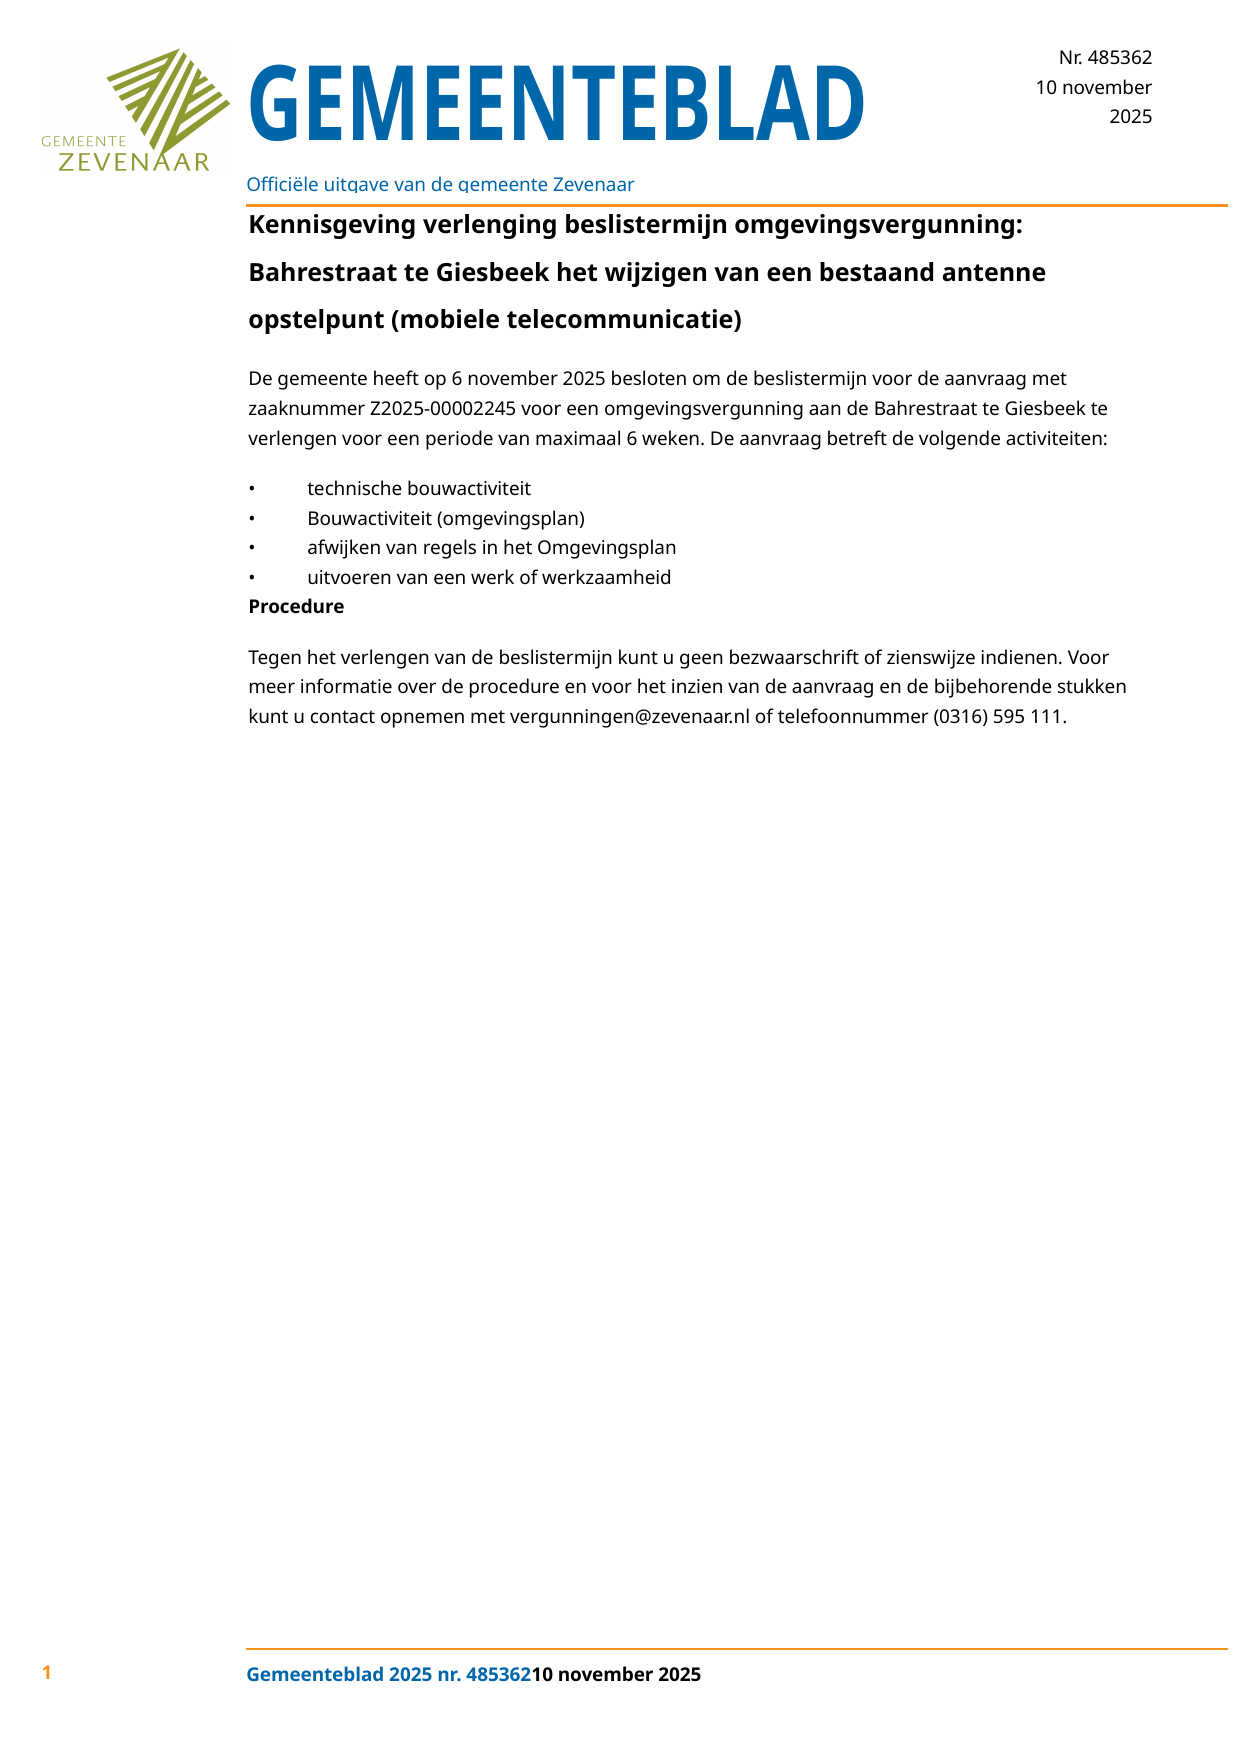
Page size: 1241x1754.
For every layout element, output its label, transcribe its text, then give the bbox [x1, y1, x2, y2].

list Bouwactiviteit (omgevingsplan) [248, 505, 1152, 530]
text Kennisgeving verlenging beslistermijn omgevingsvergunning: Bahrestraat te Giesbeek het wijzigen van een bestaand antenne opstelpunt (mobiele telecommunicatie) [248, 207, 1152, 336]
text Procedure [248, 593, 1152, 619]
list afwijken van regels in het Omgevingsplan [248, 534, 1152, 560]
list uitvoeren van een werk of werkzaamheid [248, 564, 1152, 589]
picture [41, 47, 231, 172]
list technische bouwactiviteit [248, 475, 1152, 501]
text De gemeente heeft op 6 november 2025 besloten om de beslistermijn voor de aanvraag met zaaknummer Z2025-00002245 voor een omgevingsvergunning aan de Bahrestraat te Giesbeek te verlengen voor een periode van maximaal 6 weken. De aanvraag betreft de volgende activiteiten: [248, 366, 1152, 450]
text Tegen het verlengen van de beslistermijn kunt u geen bezwaarschrift of zienswijze indienen. Voor meer informatie over de procedure en voor het inzien van de aanvraag en de bijbehorende stukken kunt u contact opnemen met vergunningen@zevenaar.nl of telefoonnummer (0316) 595 111. [248, 644, 1152, 729]
